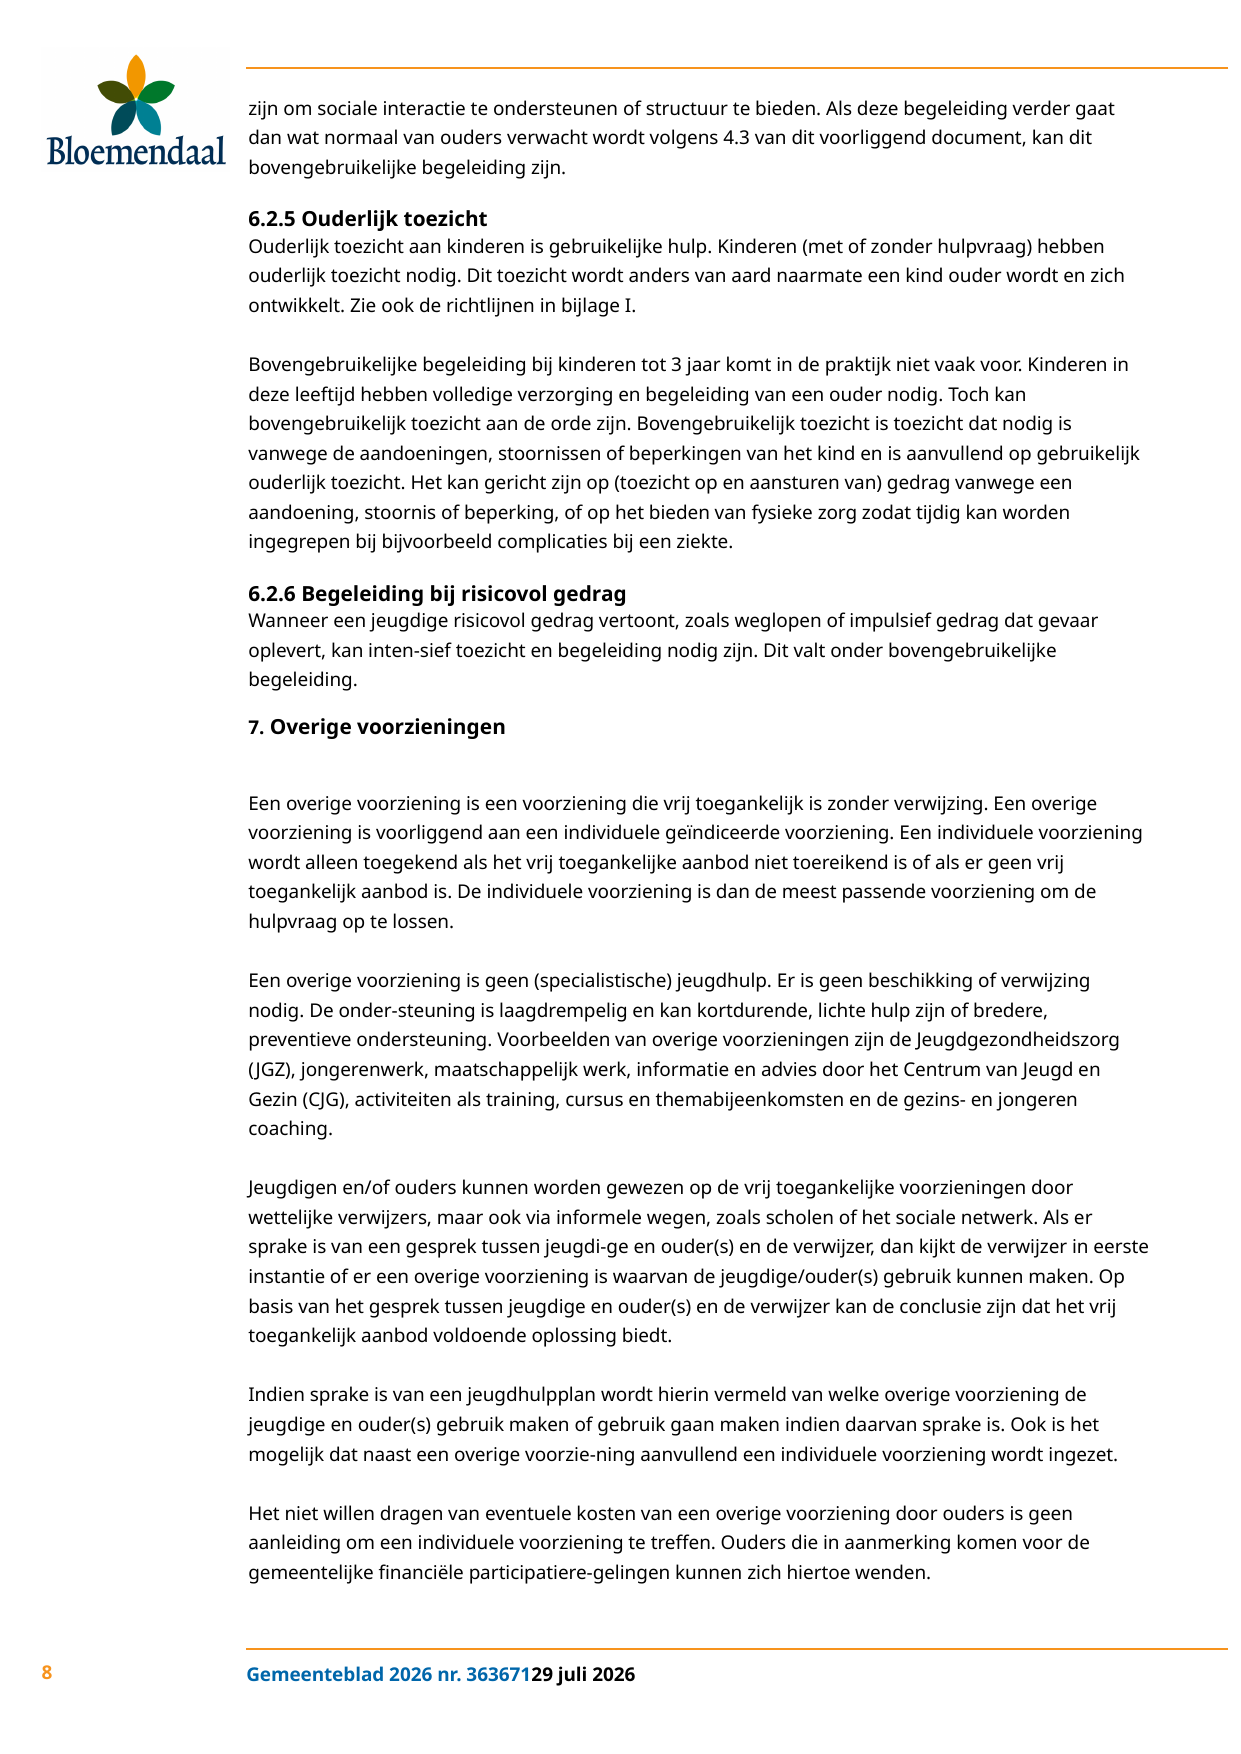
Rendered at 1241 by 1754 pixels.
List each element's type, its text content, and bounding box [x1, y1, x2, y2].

text Bovengebruikelijke begeleiding bij kinderen tot 3 jaar komt in de praktijk niet vaak voor. Kinderen in deze leeftijd hebben volledige verzorging en begeleiding van een ouder nodig. Toch kan bovengebruikelijk toezicht aan de orde zijn. Bovengebruikelijk toezicht is toezicht dat nodig is vanwege de aandoeningen, stoornissen of beperkingen van het kind en is aanvullend op gebruikelijk ouderlijk toezicht. Het kan gericht zijn op (toezicht op en aansturen van) gedrag vanwege een aandoening, stoornis of beperking, of op het bieden van fysieke zorg zodat tijdig kan worden ingegrepen bij bijvoorbeeld complicaties bij een ziekte. [248, 351, 1152, 554]
text 6.2.6 Begeleiding bij risicovol gedrag [248, 579, 1152, 607]
text Jeugdigen en/of ouders kunnen worden gewezen op de vrij toegankelijke voorzieningen door wettelijke verwijzers, maar ook via informele wegen, zoals scholen of het sociale netwerk. Als er sprake is van een gesprek tussen jeugdi-ge en ouder(s) en de verwijzer, dan kijkt de verwijzer in eerste instantie of er een overige voorziening is waarvan de jeugdige/ouder(s) gebruik kunnen maken. Op basis van het gesprek tussen jeugdige en ouder(s) en de verwijzer kan de conclusie zijn dat het vrij toegankelijk aanbod voldoende oplossing biedt. [248, 1174, 1152, 1348]
text zijn om sociale interactie te ondersteunen of structuur te bieden. Als deze begeleiding verder gaat dan wat normaal van ouders verwacht wordt volgens 4.3 van dit voorliggend document, kan dit bovengebruikelijke begeleiding zijn. [248, 95, 1152, 180]
text 7. Overige voorzieningen [248, 712, 1152, 741]
text Wanneer een jeugdige risicovol gedrag vertoont, zoals weglopen of impulsief gedrag dat gevaar oplevert, kan inten-sief toezicht en begeleiding nodig zijn. Dit valt onder bovengebruikelijke begeleiding. [248, 607, 1152, 692]
picture [41, 47, 231, 172]
text 6.2.5 Ouderlijk toezicht [248, 204, 1152, 233]
text Het niet willen dragen van eventuele kosten van een overige voorziening door ouders is geen aanleiding om een individuele voorziening te treffen. Ouders die in aanmerking komen voor de gemeentelijke financiële participatiere-gelingen kunnen zich hiertoe wenden. [248, 1500, 1152, 1585]
text Een overige voorziening is geen (specialistische) jeugdhulp. Er is geen beschikking of verwijzing nodig. De onder-steuning is laagdrempelig en kan kortdurende, lichte hulp zijn of bredere, preventieve ondersteuning. Voorbeelden van overige voorzieningen zijn de Jeugdgezondheidszorg (JGZ), jongerenwerk, maatschappelijk werk, informatie en advies door het Centrum van Jeugd en Gezin (CJG), activiteiten als training, cursus en themabijeenkomsten en de gezins- en jongeren coaching. [248, 967, 1152, 1141]
text Een overige voorziening is een voorziening die vrij toegankelijk is zonder verwijzing. Een overige voorziening is voorliggend aan een individuele geïndiceerde voorziening. Een individuele voorziening wordt alleen toegekend als het vrij toegankelijke aanbod niet toereikend is of als er geen vrij toegankelijk aanbod is. De individuele voorziening is dan de meest passende voorziening om de hulpvraag op te lossen. [248, 790, 1152, 934]
text Ouderlijk toezicht aan kinderen is gebruikelijke hulp. Kinderen (met of zonder hulpvraag) hebben ouderlijk toezicht nodig. Dit toezicht wordt anders van aard naarmate een kind ouder wordt en zich ontwikkelt. Zie ook de richtlijnen in bijlage I. [248, 233, 1152, 318]
text Indien sprake is van een jeugdhulpplan wordt hierin vermeld van welke overige voorziening de jeugdige en ouder(s) gebruik maken of gebruik gaan maken indien daarvan sprake is. Ook is het mogelijk dat naast een overige voorzie-ning aanvullend een individuele voorziening wordt ingezet. [248, 1382, 1152, 1467]
